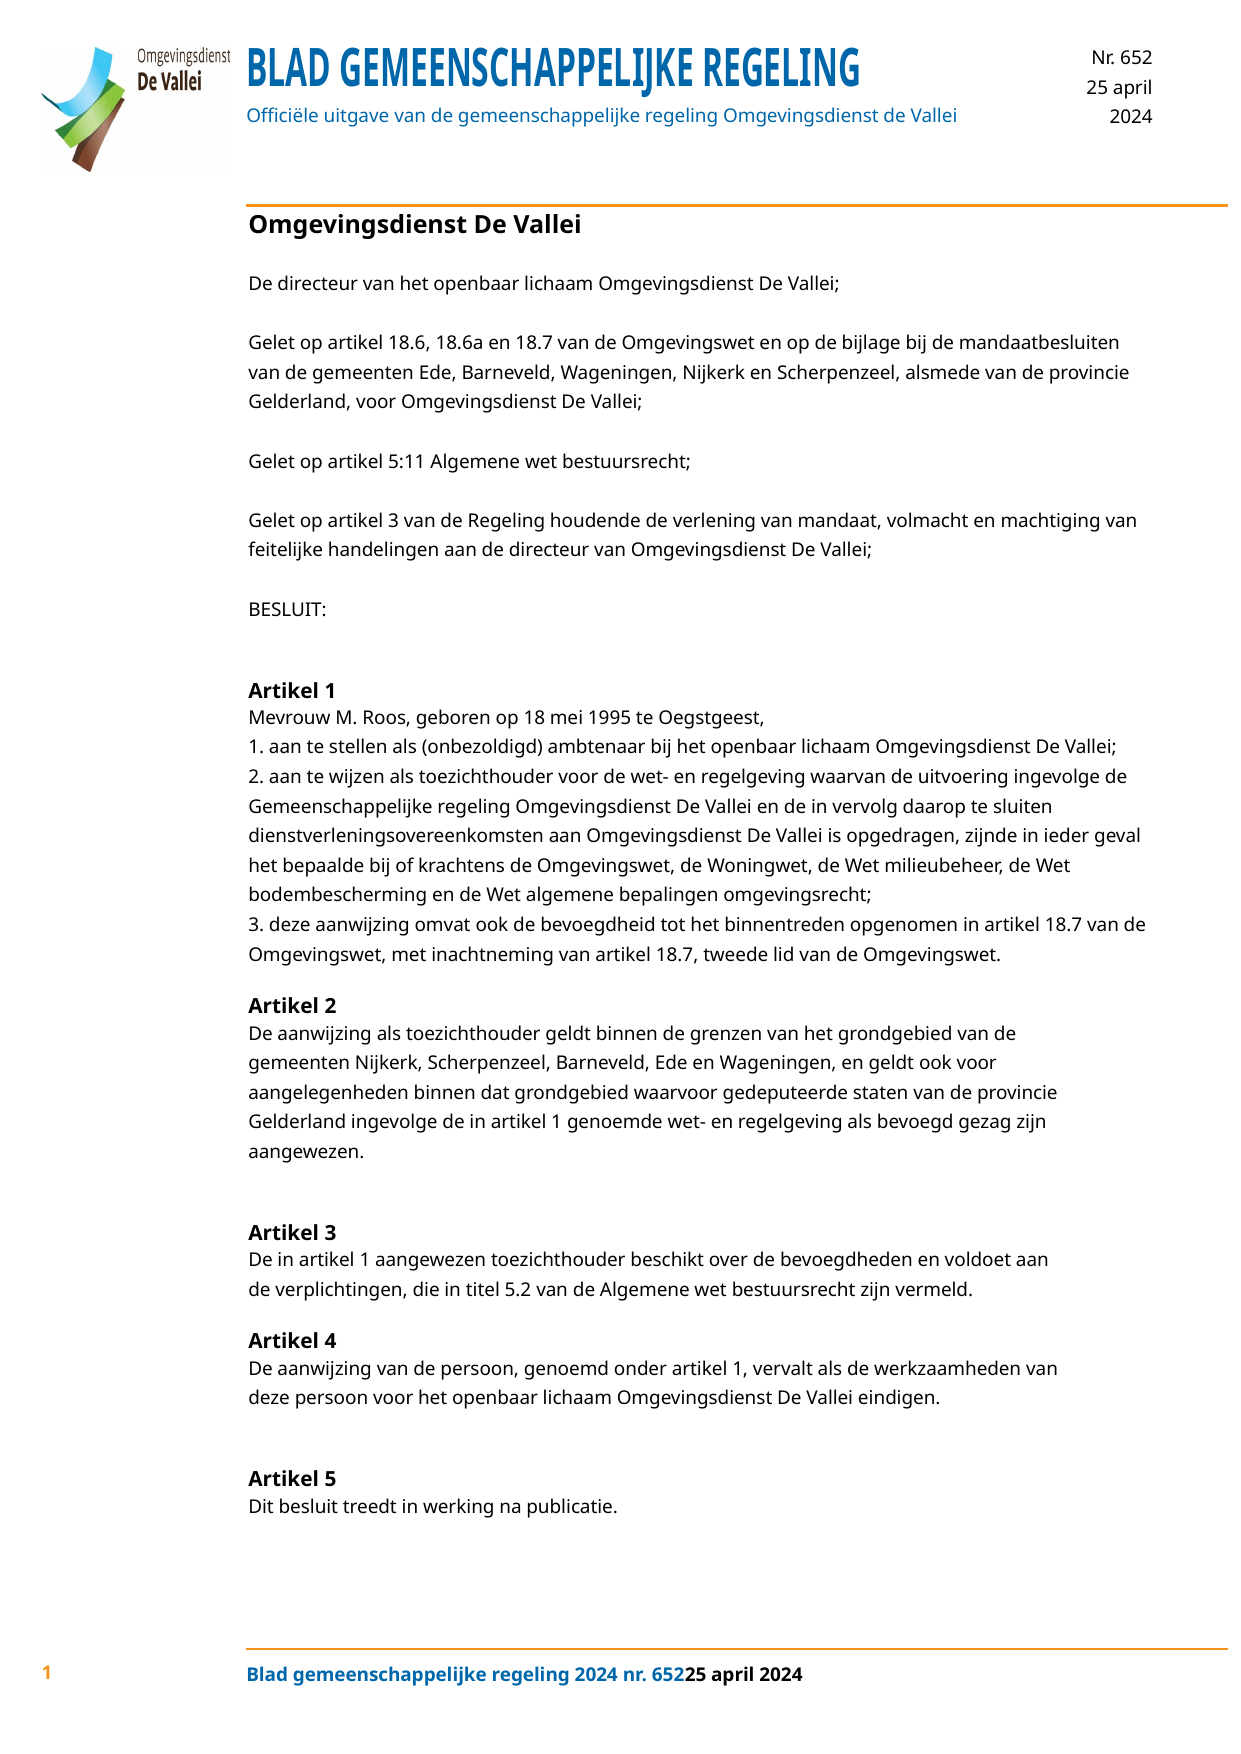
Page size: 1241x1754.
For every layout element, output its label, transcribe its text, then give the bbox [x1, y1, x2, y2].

text aangewezen. [248, 1138, 1152, 1164]
picture [41, 47, 231, 172]
text Artikel 2 [248, 991, 1152, 1020]
text De directeur van het openbaar lichaam Omgevingsdienst De Vallei; [248, 270, 1152, 296]
text Dit besluit treedt in werking na publicatie. [248, 1493, 1152, 1519]
text 3. deze aanwijzing omvat ook de bevoegdheid tot het binnentreden opgenomen in artikel 18.7 van de Omgevingswet, met inachtneming van artikel 18.7, tweede lid van de Omgevingswet. [248, 911, 1152, 967]
text gemeenten Nijkerk, Scherpenzeel, Barneveld, Ede en Wageningen, en geldt ook voor [248, 1049, 1152, 1075]
text aangelegenheden binnen dat grondgebied waarvoor gedeputeerde staten van de provincie [248, 1079, 1152, 1104]
text BESLUIT: [248, 596, 1152, 621]
text 2. aan te wijzen als toezichthouder voor de wet- en regelgeving waarvan de uitvoering ingevolge de Gemeenschappelijke regeling Omgevingsdienst De Vallei en de in vervolg daarop te sluiten dienstverleningsovereenkomsten aan Omgevingsdienst De Vallei is opgedragen, zijnde in ieder geval het bepaalde bij of krachtens de Omgevingswet, de Woningwet, de Wet milieubeheer, de Wet bodembescherming en de Wet algemene bepalingen omgevingsrecht; [248, 763, 1152, 907]
text Gelet op artikel 18.6, 18.6a en 18.7 van de Omgevingswet en op de bijlage bij de mandaatbesluiten van de gemeenten Ede, Barneveld, Wageningen, Nijkerk en Scherpenzeel, alsmede van de provincie Gelderland, voor Omgevingsdienst De Vallei; [248, 329, 1152, 414]
text de verplichtingen, die in titel 5.2 van de Algemene wet bestuursrecht zijn vermeld. [248, 1276, 1152, 1302]
text Artikel 3 [248, 1218, 1152, 1246]
text Mevrouw M. Roos, geboren op 18 mei 1995 te Oegstgeest, [248, 704, 1152, 730]
text 1. aan te stellen als (onbezoldigd) ambtenaar bij het openbaar lichaam Omgevingsdienst De Vallei; [248, 734, 1152, 759]
text deze persoon voor het openbaar lichaam Omgevingsdienst De Vallei eindigen. [248, 1384, 1152, 1410]
text Artikel 5 [248, 1464, 1152, 1493]
text Omgevingsdienst De Vallei [248, 207, 1152, 241]
text Artikel 4 [248, 1326, 1152, 1355]
text De aanwijzing als toezichthouder geldt binnen de grenzen van het grondgebied van de [248, 1020, 1152, 1045]
text De in artikel 1 aangewezen toezichthouder beschikt over de bevoegdheden en voldoet aan [248, 1246, 1152, 1272]
text Artikel 1 [248, 676, 1152, 704]
text Gelet op artikel 3 van de Regeling houdende de verlening van mandaat, volmacht en machtiging van feitelijke handelingen aan de directeur van Omgevingsdienst De Vallei; [248, 507, 1152, 562]
text Gelet op artikel 5:11 Algemene wet bestuursrecht; [248, 448, 1152, 473]
text Gelderland ingevolge de in artikel 1 genoemde wet- en regelgeving als bevoegd gezag zijn [248, 1108, 1152, 1134]
text De aanwijzing van de persoon, genoemd onder artikel 1, vervalt als de werkzaamheden van [248, 1355, 1152, 1381]
